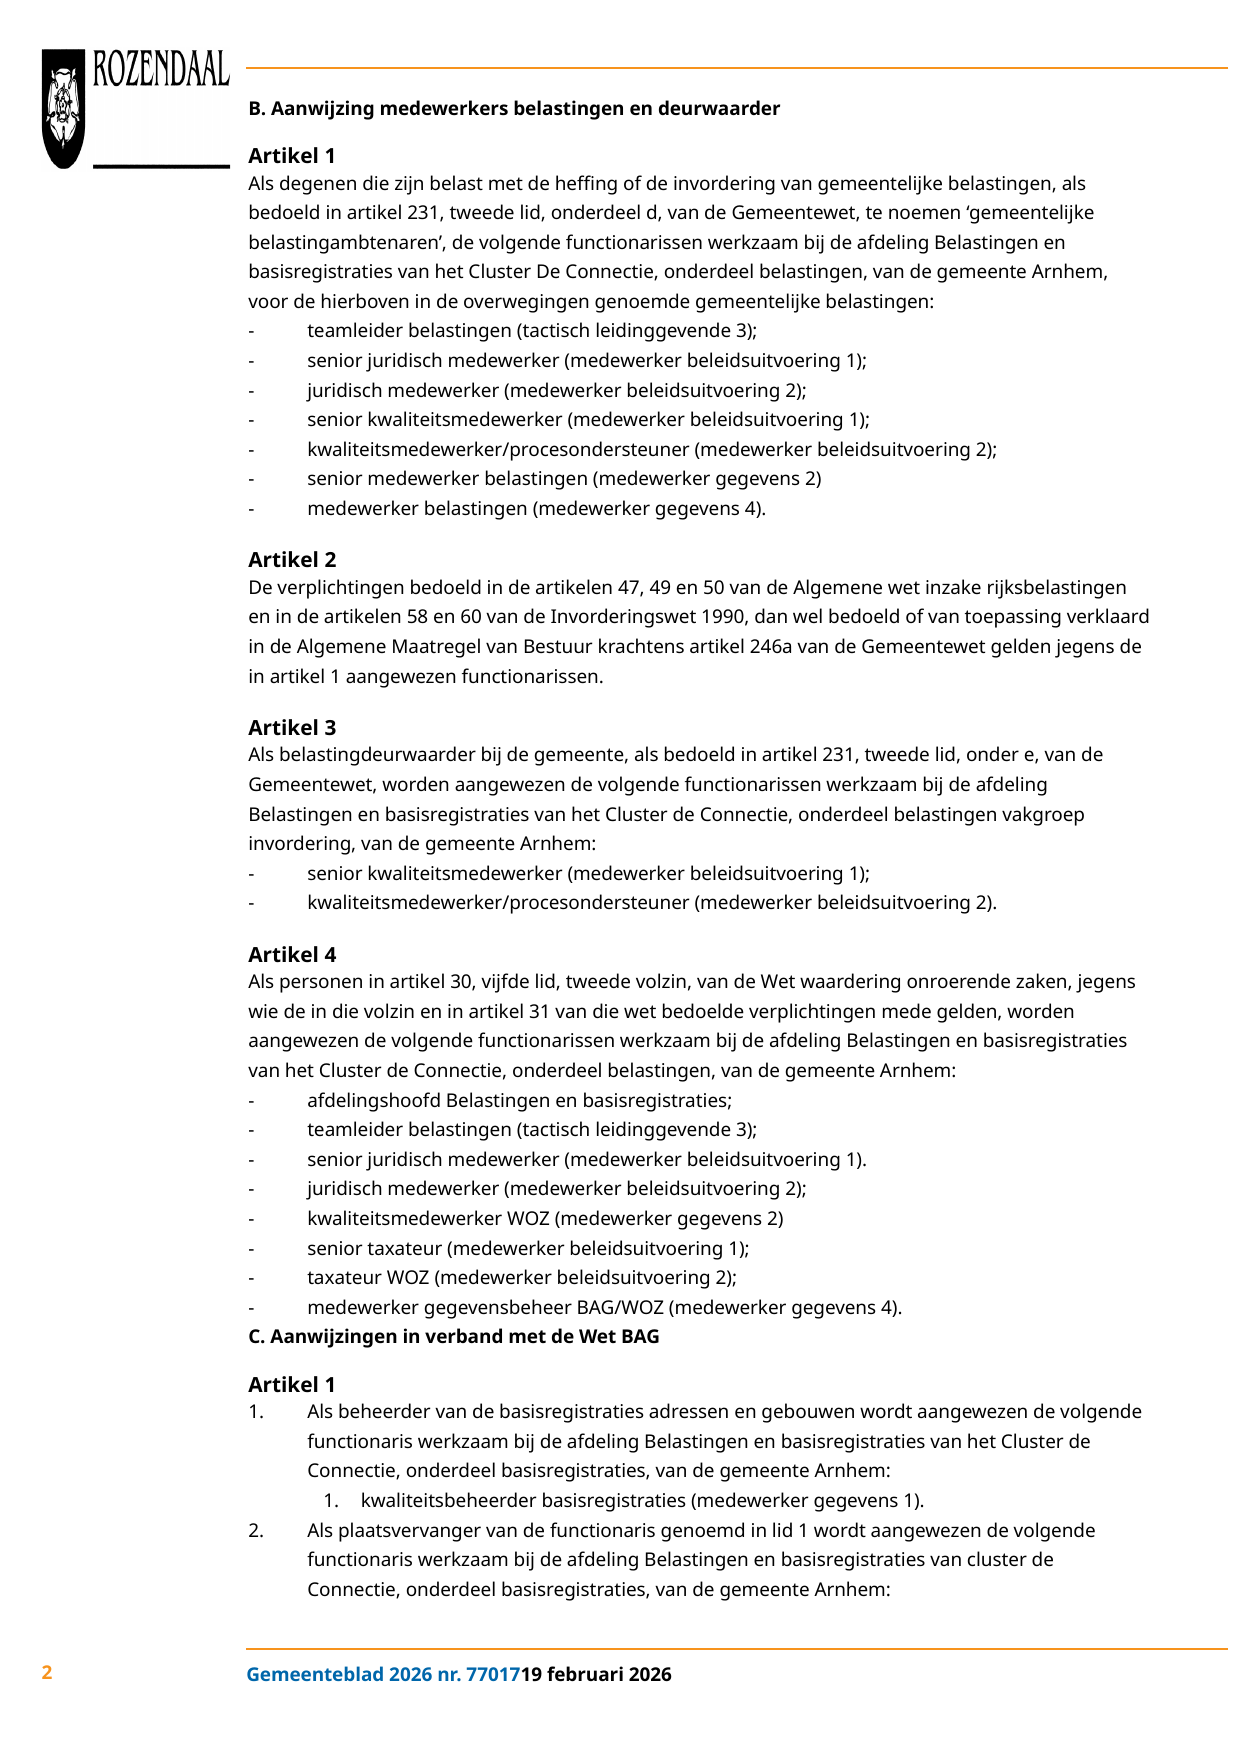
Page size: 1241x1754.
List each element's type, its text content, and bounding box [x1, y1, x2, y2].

picture [41, 47, 231, 172]
text B. Aanwijzing medewerkers belastingen en deurwaarder [248, 95, 1152, 121]
text Als personen in artikel 30, vijfde lid, tweede volzin, van de Wet waardering onroerende zaken, jegens wie de in die volzin en in artikel 31 van die wet bedoelde verplichtingen mede gelden, worden aangewezen de volgende functionarissen werkzaam bij de afdeling Belastingen en basisregistraties van het Cluster de Connectie, onderdeel belastingen, van de gemeente Arnhem: [248, 968, 1152, 1083]
text Artikel 1 [248, 141, 1152, 170]
list juridisch medewerker (medewerker beleidsuitvoering 2); [248, 377, 1152, 403]
text Als degenen die zijn belast met de heffing of de invordering van gemeentelijke belastingen, als bedoeld in artikel 231, tweede lid, onderdeel d, van de Gemeentewet, te noemen ‘gemeentelijke belastingambtenaren’, de volgende functionarissen werkzaam bij de afdeling Belastingen en basisregistraties van het Cluster De Connectie, onderdeel belastingen, van de gemeente Arnhem, voor de hierboven in de overwegingen genoemde gemeentelijke belastingen: [248, 170, 1152, 314]
text Artikel 3 [248, 713, 1152, 742]
text Artikel 2 [248, 546, 1152, 574]
list senior medewerker belastingen (medewerker gegevens 2) [248, 466, 1152, 491]
text Artikel 1 [248, 1370, 1152, 1398]
list senior kwaliteitsmedewerker (medewerker beleidsuitvoering 1); [248, 860, 1152, 886]
text Als belastingdeurwaarder bij de gemeente, als bedoeld in artikel 231, tweede lid, onder e, van de Gemeentewet, worden aangewezen de volgende functionarissen werkzaam bij de afdeling Belastingen en basisregistraties van het Cluster de Connectie, onderdeel belastingen vakgroep invordering, van de gemeente Arnhem: [248, 742, 1152, 856]
list medewerker belastingen (medewerker gegevens 4). [248, 495, 1152, 521]
list senior juridisch medewerker (medewerker beleidsuitvoering 1). [248, 1146, 1152, 1172]
list taxateur WOZ (medewerker beleidsuitvoering 2); [248, 1264, 1152, 1290]
list senior kwaliteitsmedewerker (medewerker beleidsuitvoering 1); [248, 406, 1152, 432]
text Artikel 4 [248, 940, 1152, 968]
list senior juridisch medewerker (medewerker beleidsuitvoering 1); [248, 347, 1152, 373]
list medewerker gegevensbeheer BAG/WOZ (medewerker gegevens 4). [248, 1294, 1152, 1319]
list senior taxateur (medewerker beleidsuitvoering 1); [248, 1235, 1152, 1260]
list kwaliteitsmedewerker WOZ (medewerker gegevens 2) [248, 1205, 1152, 1231]
list kwaliteitsmedewerker/procesondersteuner (medewerker beleidsuitvoering 2). [248, 889, 1152, 915]
list teamleider belastingen (tactisch leidinggevende 3); [248, 1116, 1152, 1142]
list Als beheerder van de basisregistraties adressen en gebouwen wordt aangewezen de volgende functionaris werkzaam bij de afdeling Belastingen en basisregistraties van het Cluster de Connectie, onderdeel basisregistraties, van de gemeente Arnhem: [248, 1398, 1152, 1483]
list kwaliteitsbeheerder basisregistraties (medewerker gegevens 1). [323, 1487, 1152, 1513]
list Als plaatsvervanger van de functionaris genoemd in lid 1 wordt aangewezen de volgende functionaris werkzaam bij de afdeling Belastingen en basisregistraties van cluster de Connectie, onderdeel basisregistraties, van de gemeente Arnhem: [248, 1517, 1152, 1602]
list juridisch medewerker (medewerker beleidsuitvoering 2); [248, 1176, 1152, 1201]
list teamleider belastingen (tactisch leidinggevende 3); [248, 318, 1152, 343]
list kwaliteitsmedewerker/procesondersteuner (medewerker beleidsuitvoering 2); [248, 436, 1152, 462]
list afdelingshoofd Belastingen en basisregistraties; [248, 1087, 1152, 1112]
text De verplichtingen bedoeld in de artikelen 47, 49 en 50 van de Algemene wet inzake rijksbelastingen en in de artikelen 58 en 60 van de Invorderingswet 1990, dan wel bedoeld of van toepassing verklaard in de Algemene Maatregel van Bestuur krachtens artikel 246a van de Gemeentewet gelden jegens de in artikel 1 aangewezen functionarissen. [248, 574, 1152, 688]
text C. Aanwijzingen in verband met de Wet BAG [248, 1323, 1152, 1349]
